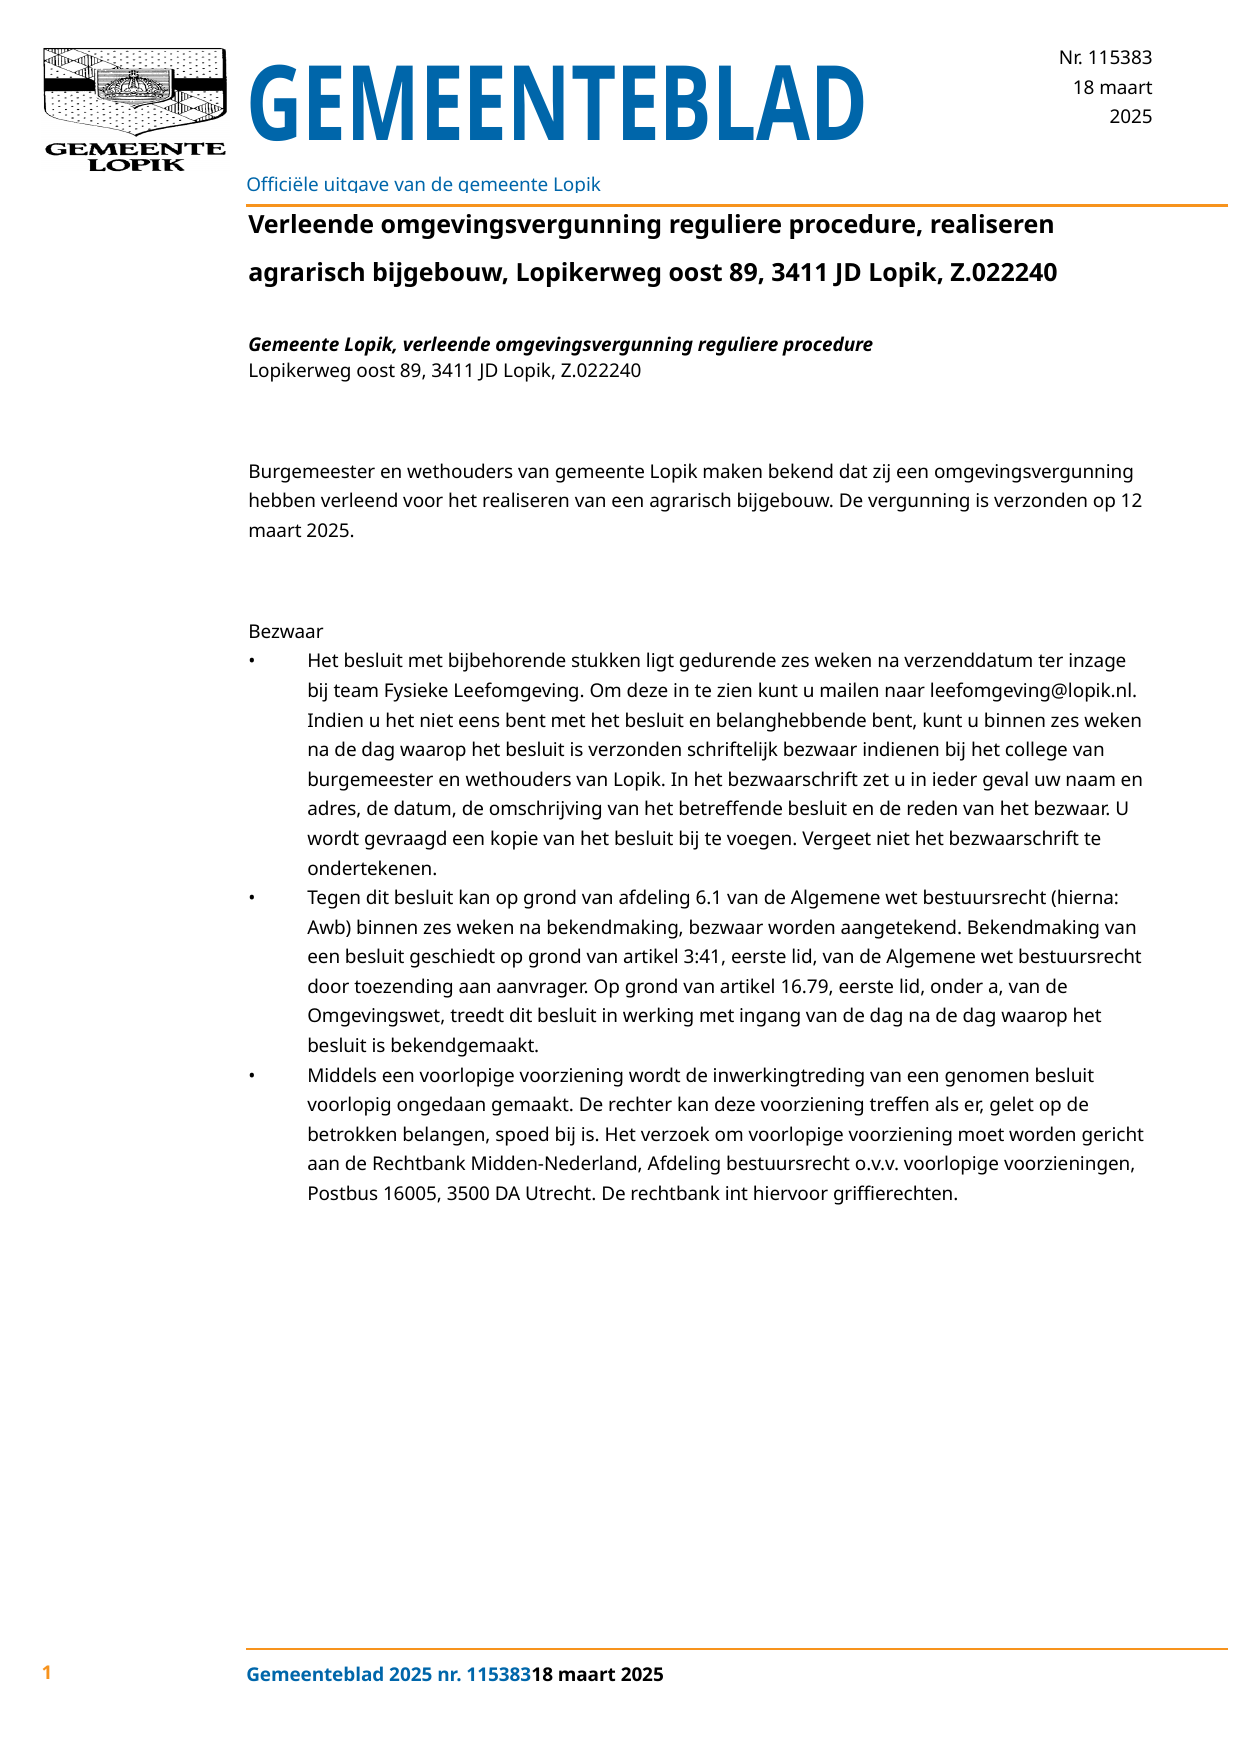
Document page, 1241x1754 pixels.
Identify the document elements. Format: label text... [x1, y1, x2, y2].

picture [41, 47, 231, 172]
list Tegen dit besluit kan op grond van afdeling 6.1 van de Algemene wet bestuursrecht (hierna: Awb) binnen zes weken na bekendmaking, bezwaar worden aangetekend. Bekendmaking van een besluit geschiedt op grond van artikel 3:41, eerste lid, van de Algemene wet bestuursrecht door toezending aan aanvrager. Op grond van artikel 16.79, eerste lid, onder a, van de Omgevingswet, treedt dit besluit in werking met ingang van de dag na de dag waarop het besluit is bekendgemaakt. [248, 884, 1152, 1058]
text Gemeente Lopik, verleende omgevingsvergunning reguliere procedure [248, 331, 1152, 357]
text Bezwaar [248, 618, 1152, 644]
list Het besluit met bijbehorende stukken ligt gedurende zes weken na verzenddatum ter inzage bij team Fysieke Leefomgeving. Om deze in te zien kunt u mailen naar leefomgeving@lopik.nl. Indien u het niet eens bent met het besluit en belanghebbende bent, kunt u binnen zes weken na de dag waarop het besluit is verzonden schriftelijk bezwaar indienen bij het college van burgemeester en wethouders van Lopik. In het bezwaarschrift zet u in ieder geval uw naam en adres, de datum, de omschrijving van het betreffende besluit en de reden van het bezwaar. U wordt gevraagd een kopie van het besluit bij te voegen. Vergeet niet het bezwaarschrift te ondertekenen. [248, 648, 1152, 880]
list Middels een voorlopige voorziening wordt de inwerkingtreding van een genomen besluit voorlopig ongedaan gemaakt. De rechter kan deze voorziening treffen als er, gelet op de betrokken belangen, spoed bij is. Het verzoek om voorlopige voorziening moet worden gericht aan de Rechtbank Midden-Nederland, Afdeling bestuursrecht o.v.v. voorlopige voorzieningen, Postbus 16005, 3500 DA Utrecht. De rechtbank int hiervoor griffierechten. [248, 1062, 1152, 1206]
text Verleende omgevingsvergunning reguliere procedure, realiseren agrarisch bijgebouw, Lopikerweg oost 89, 3411 JD Lopik, Z.022240 [248, 207, 1152, 288]
text Lopikerweg oost 89, 3411 JD Lopik, Z.022240 [248, 357, 1152, 383]
text Burgemeester en wethouders van gemeente Lopik maken bekend dat zij een omgevingsvergunning hebben verleend voor het realiseren van een agrarisch bijgebouw. De vergunning is verzonden op 12 maart 2025. [248, 458, 1152, 543]
